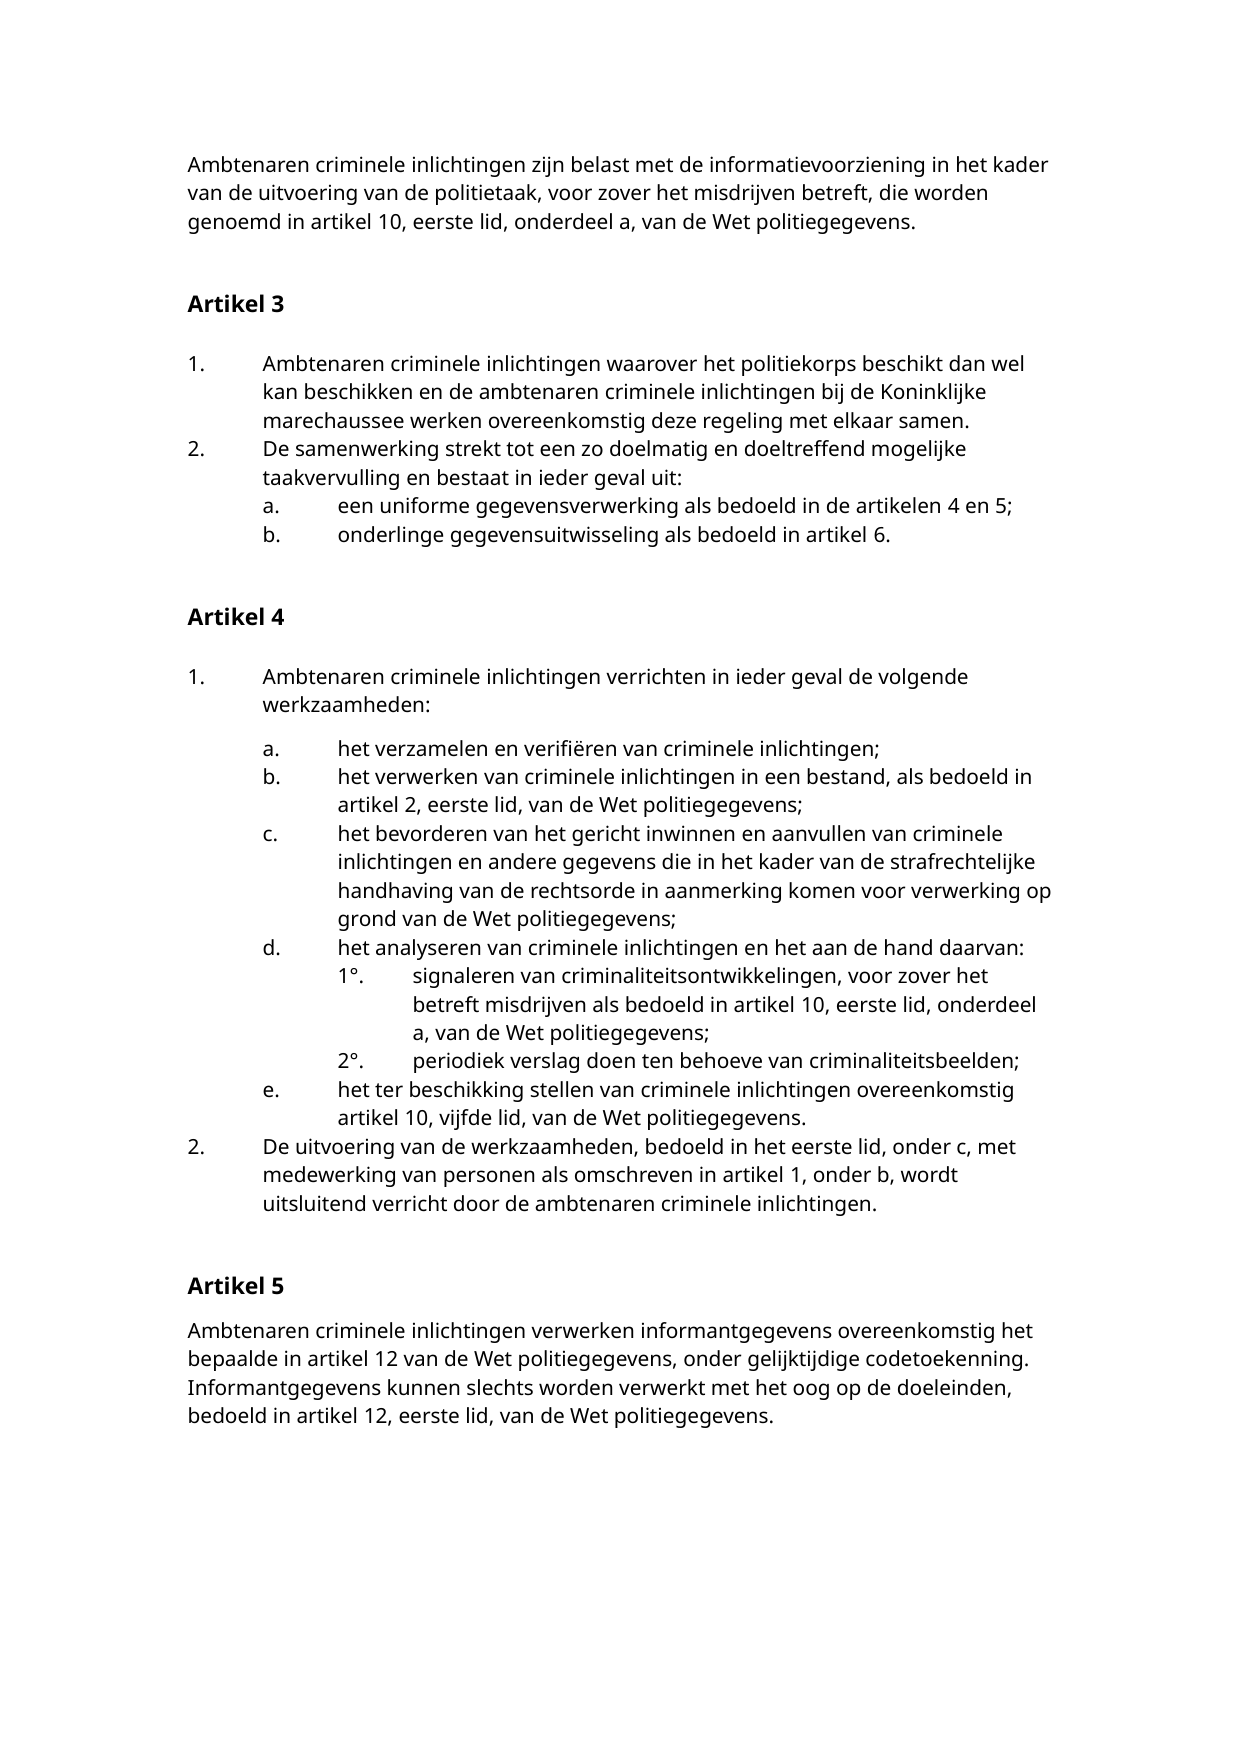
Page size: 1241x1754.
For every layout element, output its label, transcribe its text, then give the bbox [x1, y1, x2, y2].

list De uitvoering van de werkzaamheden, bedoeld in het eerste lid, onder c, met medewerking van personen als omschreven in artikel 1, onder b, wordt uitsluitend verricht door de ambtenaren criminele inlichtingen. [187, 1132, 1053, 1217]
list het analyseren van criminele inlichtingen en het aan de hand daarvan: [262, 933, 1053, 961]
list Ambtenaren criminele inlichtingen verrichten in ieder geval de volgende werkzaamheden: [187, 662, 1053, 719]
list het bevorderen van het gericht inwinnen en aanvullen van criminele inlichtingen en andere gegevens die in het kader van de strafrechtelijke handhaving van de rechtsorde in aanmerking komen voor verwerking op grond van de Wet politiegegevens; [262, 819, 1053, 933]
subtitle Artikel 4 [187, 601, 1053, 632]
list periodiek verslag doen ten behoeve van criminaliteitsbeelden; [337, 1047, 1053, 1075]
text Ambtenaren criminele inlichtingen zijn belast met de informatievoorziening in het kader van de uitvoering van de politietaak, voor zover het misdrijven betreft, die worden genoemd in artikel 10, eerste lid, onderdeel a, van de Wet politiegegevens. [187, 150, 1053, 235]
list signaleren van criminaliteitsontwikkelingen, voor zover het betreft misdrijven als bedoeld in artikel 10, eerste lid, onderdeel a, van de Wet politiegegevens; [337, 961, 1053, 1047]
list het ter beschikking stellen van criminele inlichtingen overeenkomstig artikel 10, vijfde lid, van de Wet politiegegevens. [262, 1075, 1053, 1132]
list De samenwerking strekt tot een zo doelmatig en doeltreffend mogelijke taakvervulling en bestaat in ieder geval uit: [187, 434, 1053, 491]
list Ambtenaren criminele inlichtingen waarover het politiekorps beschikt dan wel kan beschikken en de ambtenaren criminele inlichtingen bij de Koninklijke marechaussee werken overeenkomstig deze regeling met elkaar samen. [187, 349, 1053, 434]
subtitle Artikel 5 [187, 1270, 1053, 1301]
list een uniforme gegevensverwerking als bedoeld in de artikelen 4 en 5; [262, 491, 1053, 520]
list het verzamelen en verifiëren van criminele inlichtingen; [262, 734, 1053, 762]
list het verwerken van criminele inlichtingen in een bestand, als bedoeld in artikel 2, eerste lid, van de Wet politiegegevens; [262, 762, 1053, 819]
text Ambtenaren criminele inlichtingen verwerken informantgegevens overeenkomstig het bepaalde in artikel 12 van de Wet politiegegevens, onder gelijktijdige codetoekenning. Informantgegevens kunnen slechts worden verwerkt met het oog op de doeleinden, bedoeld in artikel 12, eerste lid, van de Wet politiegegevens. [187, 1316, 1053, 1430]
list onderlinge gegevensuitwisseling als bedoeld in artikel 6. [262, 520, 1053, 548]
subtitle Artikel 3 [187, 288, 1053, 319]
